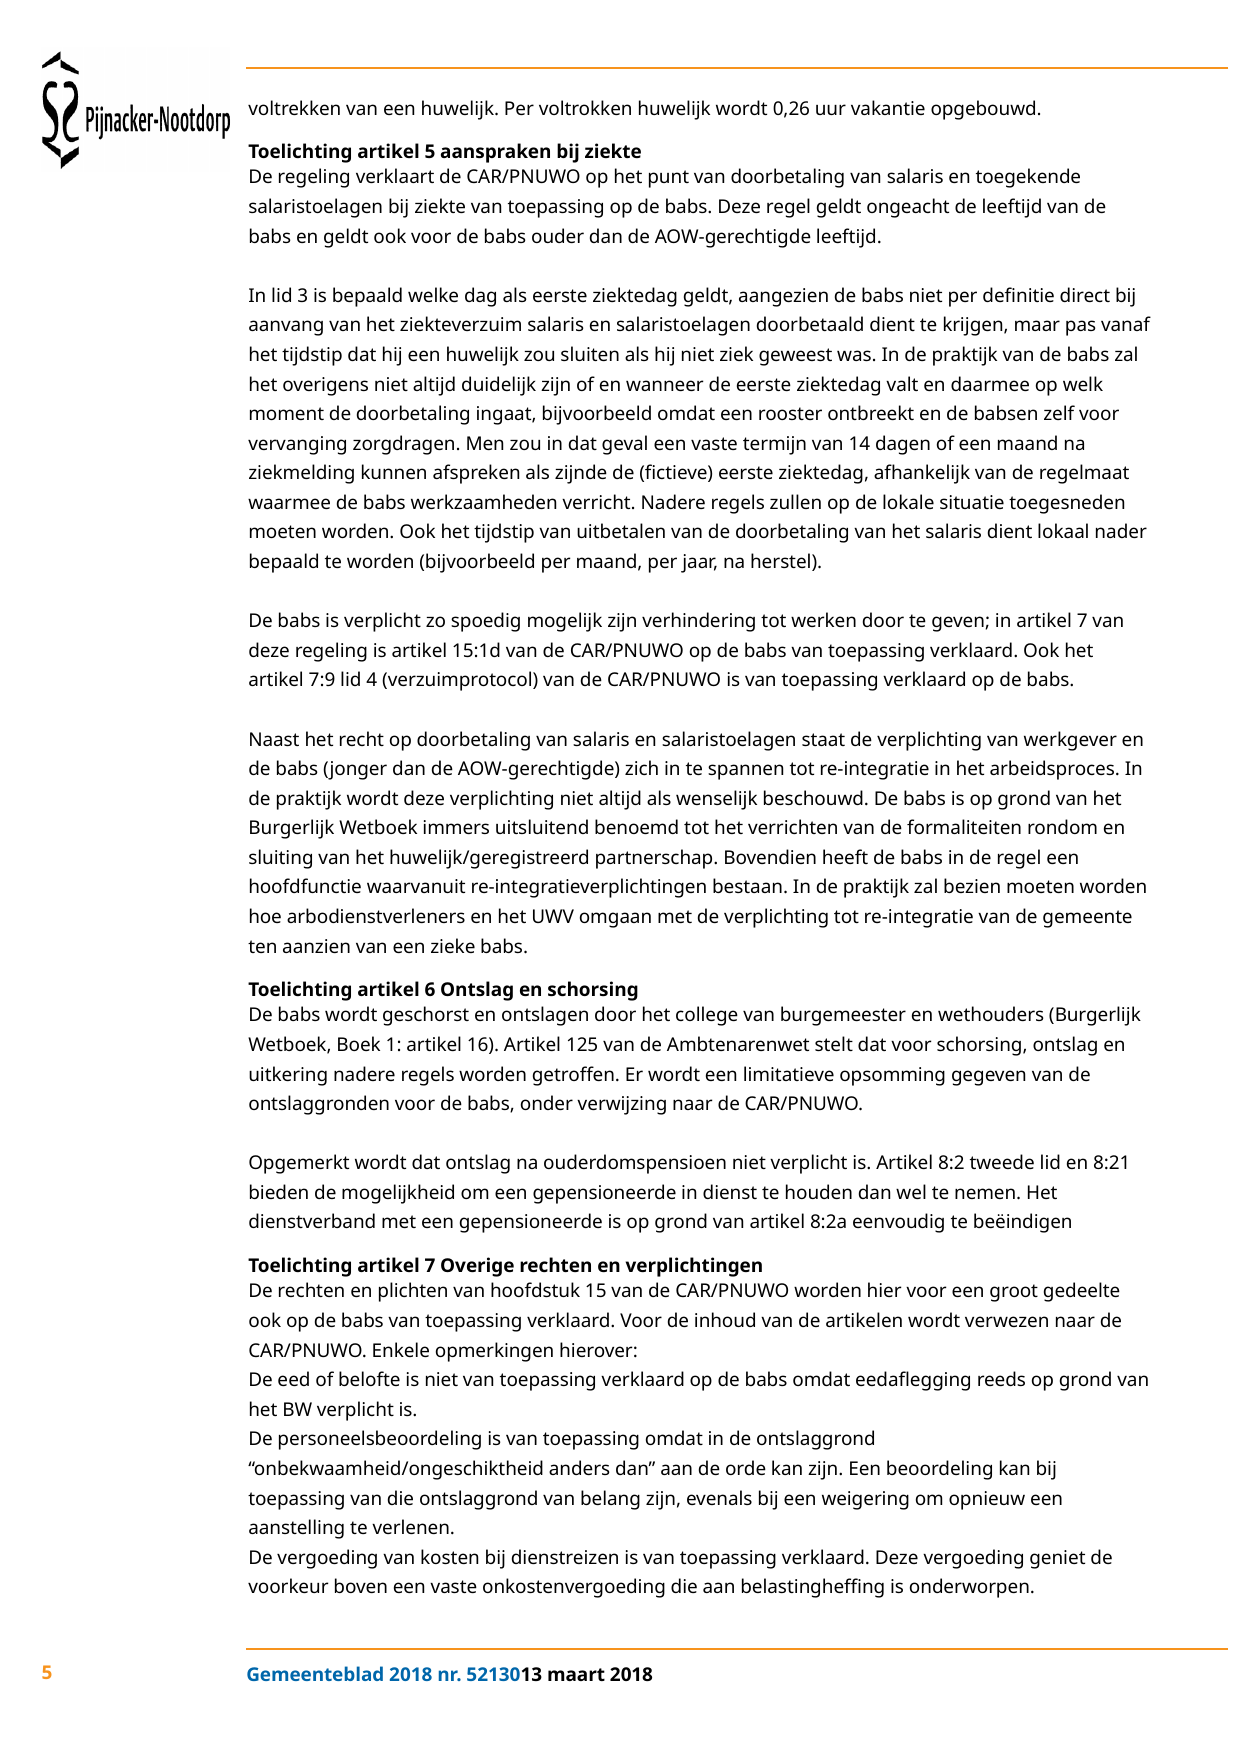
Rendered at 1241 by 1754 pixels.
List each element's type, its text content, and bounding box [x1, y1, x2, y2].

text De eed of belofte is niet van toepassing verklaard op de babs omdat eedaflegging reeds op grond van het BW verplicht is. [248, 1366, 1152, 1422]
text De personeelsbeoordeling is van toepassing omdat in de ontslaggrond “onbekwaamheid/ongeschiktheid anders dan” aan de orde kan zijn. Een beoordeling kan bij toepassing van die ontslaggrond van belang zijn, evenals bij een weigering om opnieuw een aanstelling te verlenen. [248, 1426, 1152, 1540]
text Toelichting artikel 7 Overige rechten en verplichtingen [248, 1252, 1152, 1278]
text Opgemerkt wordt dat ontslag na ouderdomspensioen niet verplicht is. Artikel 8:2 tweede lid en 8:21 bieden de mogelijkheid om een gepensioneerde in dienst te houden dan wel te nemen. Het dienstverband met een gepensioneerde is op grond van artikel 8:2a eenvoudig te beëindigen [248, 1149, 1152, 1234]
text De regeling verklaart de CAR/PNUWO op het punt van doorbetaling van salaris en toegekende salaristoelagen bij ziekte van toepassing op de babs. Deze regel geldt ongeacht de leeftijd van de babs en geldt ook voor de babs ouder dan de AOW-gerechtigde leeftijd. [248, 164, 1152, 248]
text De rechten en plichten van hoofdstuk 15 van de CAR/PNUWO worden hier voor een groot gedeelte ook op de babs van toepassing verklaard. Voor de inhoud van de artikelen wordt verwezen naar de CAR/PNUWO. Enkele opmerkingen hierover: [248, 1278, 1152, 1362]
text Toelichting artikel 5 aanspraken bij ziekte [248, 138, 1152, 164]
text De babs is verplicht zo spoedig mogelijk zijn verhindering tot werken door te geven; in artikel 7 van deze regeling is artikel 15:1d van de CAR/PNUWO op de babs van toepassing verklaard. Ook het artikel 7:9 lid 4 (verzuimprotocol) van de CAR/PNUWO is van toepassing verklaard op de babs. [248, 607, 1152, 692]
text In lid 3 is bepaald welke dag als eerste ziektedag geldt, aangezien de babs niet per definitie direct bij aanvang van het ziekteverzuim salaris en salaristoelagen doorbetaald dient te krijgen, maar pas vanaf het tijdstip dat hij een huwelijk zou sluiten als hij niet ziek geweest was. In de praktijk van de babs zal het overigens niet altijd duidelijk zijn of en wanneer de eerste ziektedag valt en daarmee op welk moment de doorbetaling ingaat, bijvoorbeeld omdat een rooster ontbreekt en de babsen zelf voor vervanging zorgdragen. Men zou in dat geval een vaste termijn van 14 dagen of een maand na ziekmelding kunnen afspreken als zijnde de (fictieve) eerste ziektedag, afhankelijk van de regelmaat waarmee de babs werkzaamheden verricht. Nadere regels zullen op de lokale situatie toegesneden moeten worden. Ook het tijdstip van uitbetalen van de doorbetaling van het salaris dient lokaal nader bepaald te worden (bijvoorbeeld per maand, per jaar, na herstel). [248, 282, 1152, 574]
text voltrekken van een huwelijk. Per voltrokken huwelijk wordt 0,26 uur vakantie opgebouwd. [248, 95, 1152, 121]
text Naast het recht op doorbetaling van salaris en salaristoelagen staat de verplichting van werkgever en de babs (jonger dan de AOW-gerechtigde) zich in te spannen tot re-integratie in het arbeidsproces. In de praktijk wordt deze verplichting niet altijd als wenselijk beschouwd. De babs is op grond van het Burgerlijk Wetboek immers uitsluitend benoemd tot het verrichten van de formaliteiten rondom en sluiting van het huwelijk/geregistreerd partnerschap. Bovendien heeft de babs in de regel een hoofdfunctie waarvanuit re-integratieverplichtingen bestaan. In de praktijk zal bezien moeten worden hoe arbodienstverleners en het UWV omgaan met de verplichting tot re-integratie van de gemeente ten aanzien van een zieke babs. [248, 726, 1152, 958]
text De vergoeding van kosten bij dienstreizen is van toepassing verklaard. Deze vergoeding geniet de voorkeur boven een vaste onkostenvergoeding die aan belastingheffing is onderworpen. [248, 1544, 1152, 1599]
text Toelichting artikel 6 Ontslag en schorsing [248, 976, 1152, 1002]
text De babs wordt geschorst en ontslagen door het college van burgemeester en wethouders (Burgerlijk Wetboek, Boek 1: artikel 16). Artikel 125 van de Ambtenarenwet stelt dat voor schorsing, ontslag en uitkering nadere regels worden getroffen. Er wordt een limitatieve opsomming gegeven van de ontslaggronden voor de babs, onder verwijzing naar de CAR/PNUWO. [248, 1002, 1152, 1116]
picture [41, 47, 231, 172]
